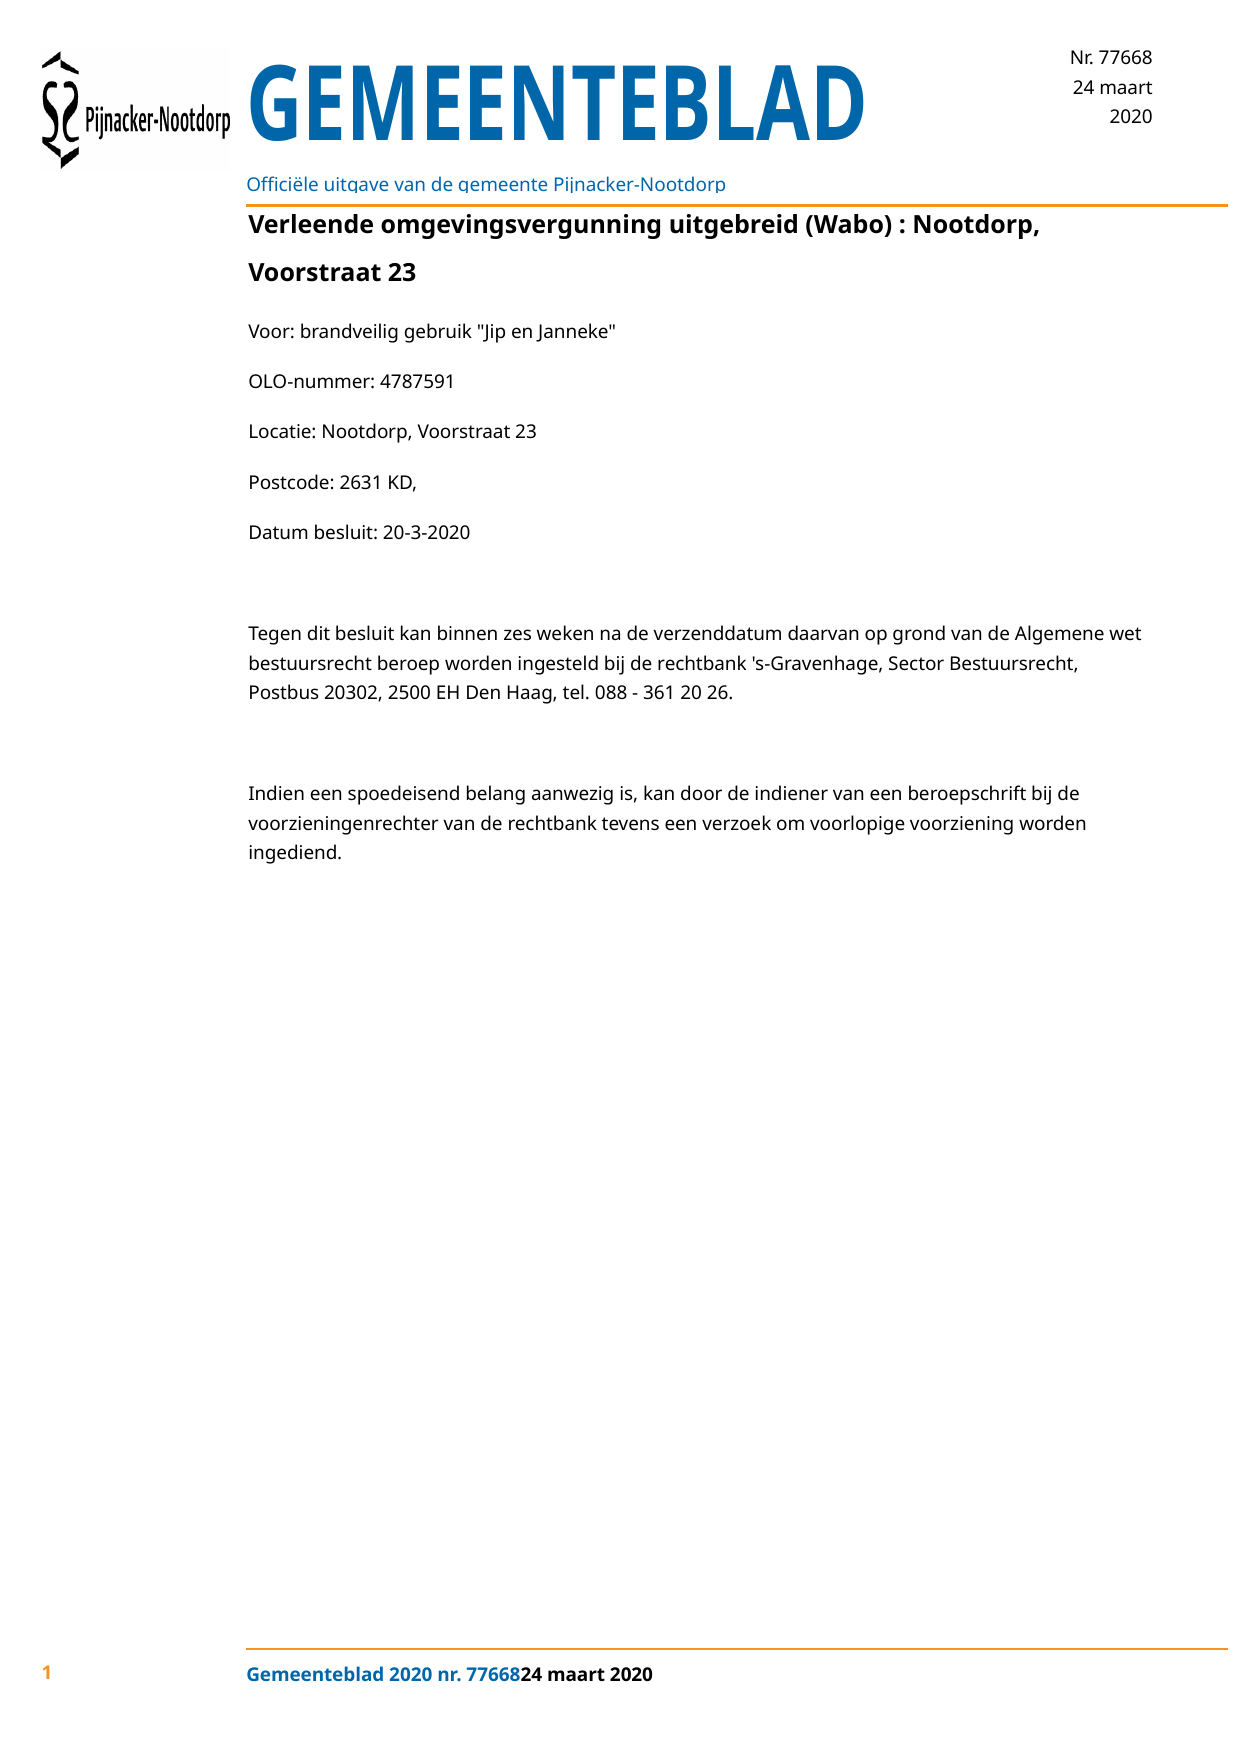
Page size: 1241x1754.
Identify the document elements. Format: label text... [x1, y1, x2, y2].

text Tegen dit besluit kan binnen zes weken na de verzenddatum daarvan op grond van de Algemene wet bestuursrecht beroep worden ingesteld bij de rechtbank 's-Gravenhage, Sector Bestuursrecht, Postbus 20302, 2500 EH Den Haag, tel. 088 - 361 20 26. [248, 620, 1152, 705]
text OLO-nummer: 4787591 [248, 368, 1152, 394]
text Voor: brandveilig gebruik "Jip en Janneke" [248, 318, 1152, 344]
text Postcode: 2631 KD, [248, 469, 1152, 495]
picture [41, 47, 231, 172]
text Locatie: Nootdorp, Voorstraat 23 [248, 419, 1152, 444]
text Verleende omgevingsvergunning uitgebreid (Wabo) : Nootdorp, Voorstraat 23 [248, 207, 1152, 288]
text Datum besluit: 20-3-2020 [248, 519, 1152, 545]
text Indien een spoedeisend belang aanwezig is, kan door de indiener van een beroepschrift bij de voorzieningenrechter van de rechtbank tevens een verzoek om voorlopige voorziening worden ingediend. [248, 780, 1152, 865]
